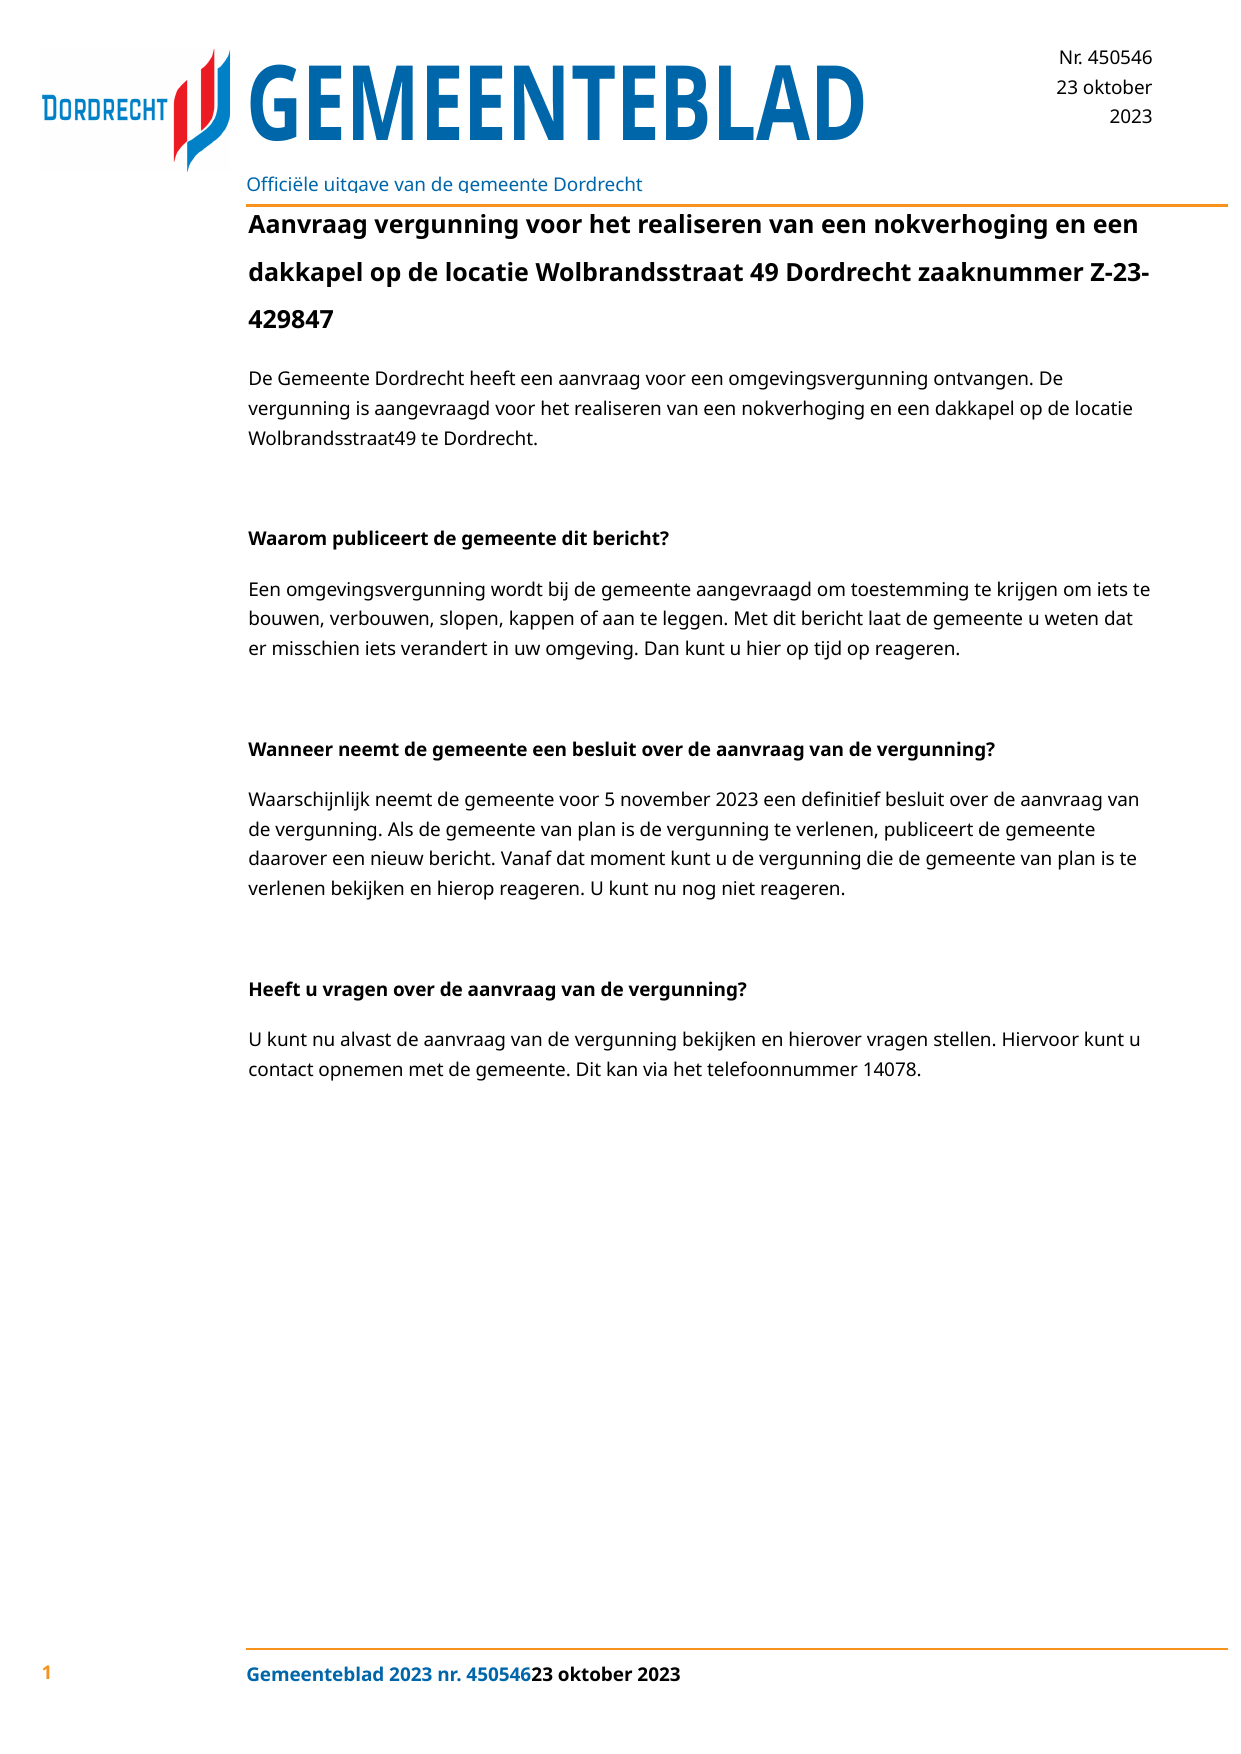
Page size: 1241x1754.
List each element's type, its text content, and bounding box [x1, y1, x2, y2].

text Aanvraag vergunning voor het realiseren van een nokverhoging en een dakkapel op de locatie Wolbrandsstraat 49 Dordrecht zaaknummer Z-23-429847 [248, 207, 1152, 336]
text Heeft u vragen over de aanvraag van de vergunning? [248, 976, 1152, 1002]
text Een omgevingsvergunning wordt bij de gemeente aangevraagd om toestemming te krijgen om iets te bouwen, verbouwen, slopen, kappen of aan te leggen. Met dit bericht laat de gemeente u weten dat er misschien iets verandert in uw omgeving. Dan kunt u hier op tijd op reageren. [248, 576, 1152, 661]
picture [41, 47, 231, 172]
text U kunt nu alvast de aanvraag van de vergunning bekijken en hierover vragen stellen. Hiervoor kunt u contact opnemen met de gemeente. Dit kan via het telefoonnummer 14078. [248, 1026, 1152, 1082]
text Waarom publiceert de gemeente dit bericht? [248, 526, 1152, 551]
text De Gemeente Dordrecht heeft een aanvraag voor een omgevingsvergunning ontvangen. De vergunning is aangevraagd voor het realiseren van een nokverhoging en een dakkapel op de locatie Wolbrandsstraat49 te Dordrecht. [248, 366, 1152, 450]
text Waarschijnlijk neemt de gemeente voor 5 november 2023 een definitief besluit over de aanvraag van de vergunning. Als de gemeente van plan is de vergunning te verlenen, publiceert de gemeente daarover een nieuw bericht. Vanaf dat moment kunt u de vergunning die de gemeente van plan is te verlenen bekijken en hierop reageren. U kunt nu nog niet reageren. [248, 786, 1152, 901]
text Wanneer neemt de gemeente een besluit over de aanvraag van de vergunning? [248, 736, 1152, 762]
